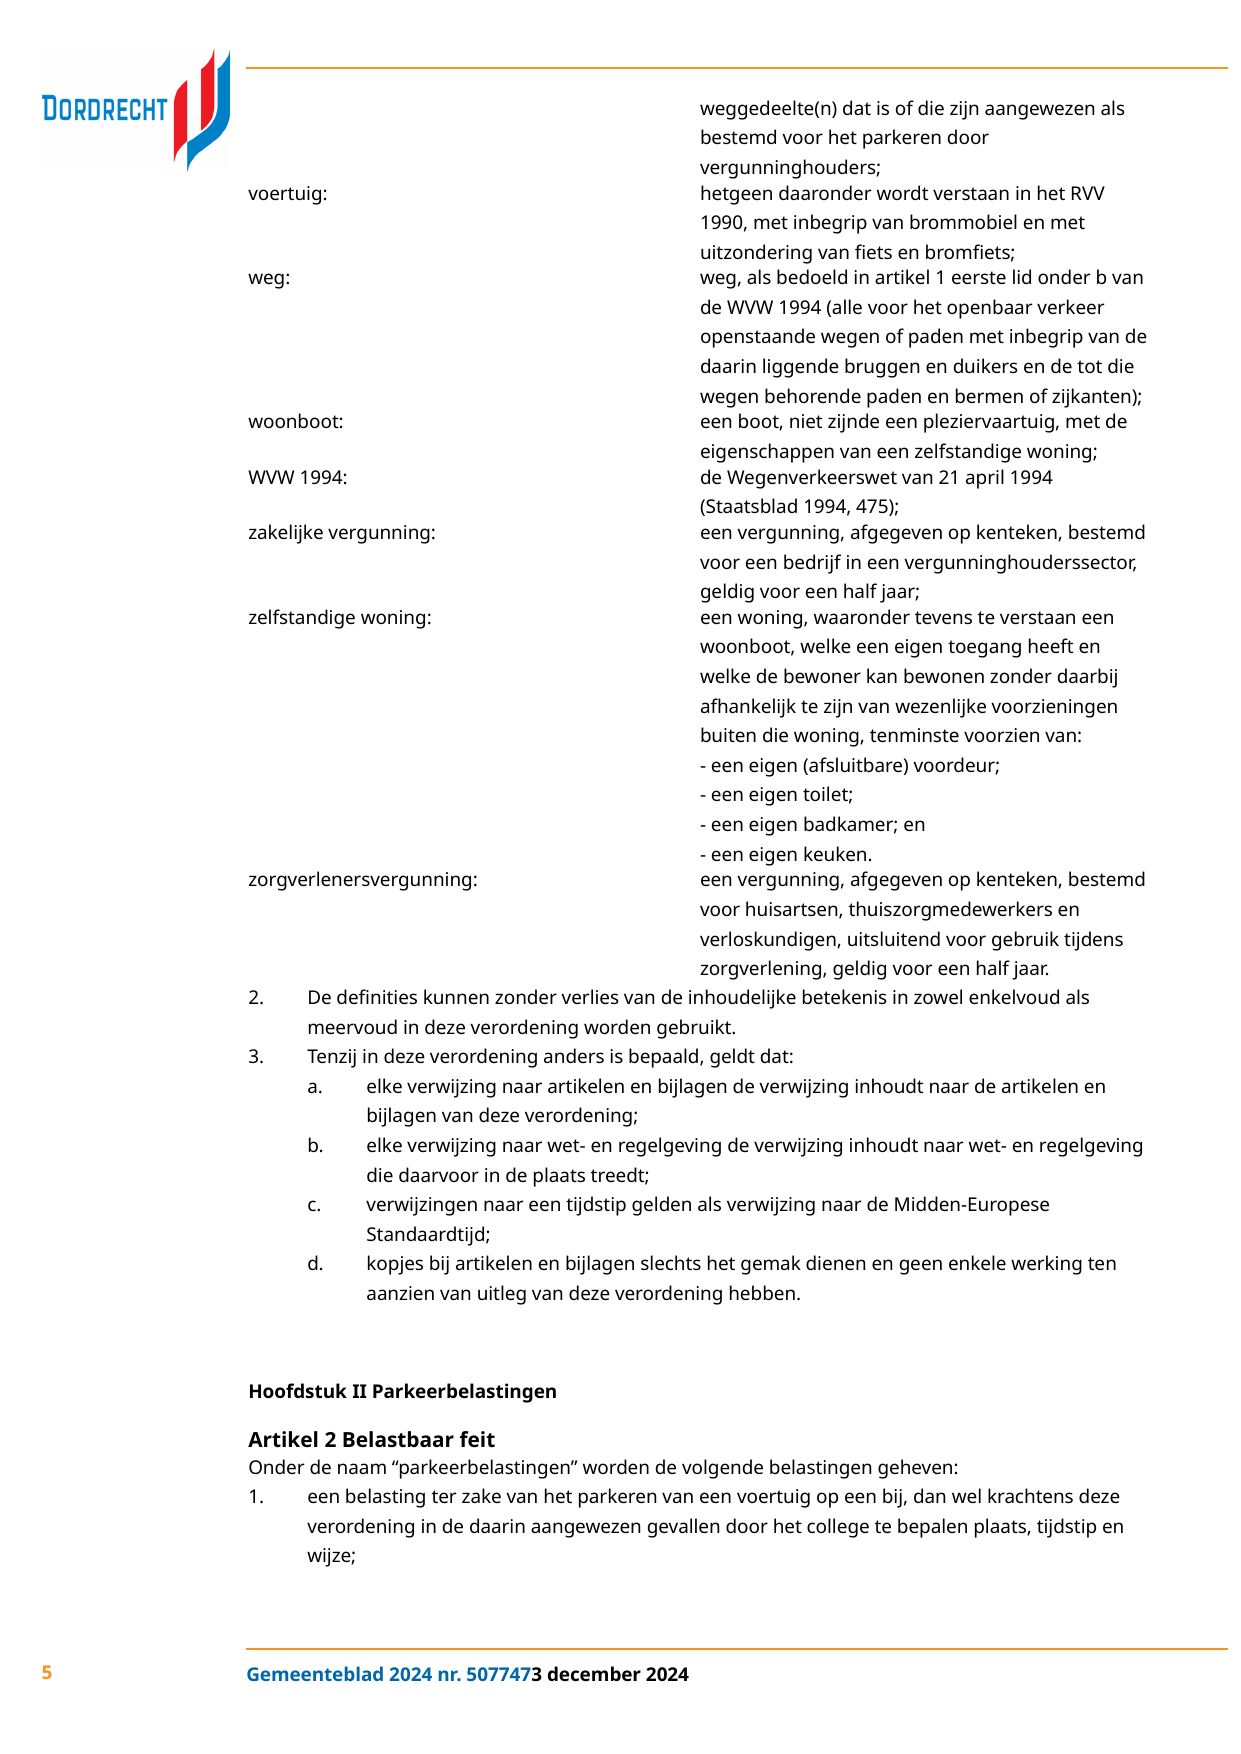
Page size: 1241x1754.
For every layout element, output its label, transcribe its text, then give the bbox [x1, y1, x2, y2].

picture [41, 47, 231, 172]
table_cell zakelijke vergunning: [248, 519, 700, 604]
list een belasting ter zake van het parkeren van een voertuig op een bij, dan wel krachtens deze verordening in de daarin aangewezen gevallen door het college te bepalen plaats, tijdstip en wijze; [248, 1483, 1152, 1568]
table_cell de Wegenverkeerswet van 21 april 1994 (Staatsblad 1994, 475); [700, 464, 1152, 519]
table_cell [248, 95, 700, 180]
table_cell een vergunning, afgegeven op kenteken, bestemd voor een bedrijf in een vergunninghouderssector, geldig voor een half jaar; [700, 519, 1152, 604]
table_cell weggedeelte(n) dat is of die zijn aangewezen als bestemd voor het parkeren door vergunninghouders; [700, 95, 1152, 180]
text Artikel 2 Belastbaar feit [248, 1425, 1152, 1454]
text Onder de naam “parkeerbelastingen” worden de volgende belastingen geheven: [248, 1454, 1152, 1479]
table_cell WVW 1994: [248, 464, 700, 519]
list elke verwijzing naar artikelen en bijlagen de verwijzing inhoudt naar de artikelen en bijlagen van deze verordening; [307, 1073, 1152, 1128]
table_cell een woning, waaronder tevens te verstaan een woonboot, welke een eigen toegang heeft en welke de bewoner kan bewonen zonder daarbij afhankelijk te zijn van wezenlijke voorzieningen buiten die woning, tenminste voorzien van: - een eigen (afsluitbare) voordeur; - een eigen toilet; - een eigen badkamer; en - een eigen keuken. [700, 604, 1152, 867]
list elke verwijzing naar wet- en regelgeving de verwijzing inhoudt naar wet- en regelgeving die daarvoor in de plaats treedt; [307, 1132, 1152, 1187]
table_cell hetgeen daaronder wordt verstaan in het RVV 1990, met inbegrip van brommobiel en met uitzondering van fiets en bromfiets; [700, 180, 1152, 264]
table_cell een vergunning, afgegeven op kenteken, bestemd voor huisartsen, thuiszorgmedewerkers en verloskundigen, uitsluitend voor gebruik tijdens zorgverlening, geldig voor een half jaar. [700, 867, 1152, 981]
table_cell woonboot: [248, 409, 700, 464]
table_cell zorgverlenersvergunning: [248, 867, 700, 981]
table_cell weg: [248, 265, 700, 409]
table_cell zelfstandige woning: [248, 604, 700, 867]
list kopjes bij artikelen en bijlagen slechts het gemak dienen en geen enkele werking ten aanzien van uitleg van deze verordening hebben. [307, 1251, 1152, 1306]
table_cell weg, als bedoeld in artikel 1 eerste lid onder b van de WVW 1994 (alle voor het openbaar verkeer openstaande wegen of paden met inbegrip van de daarin liggende bruggen en duikers en de tot die wegen behorende paden en bermen of zijkanten); [700, 265, 1152, 409]
list verwijzingen naar een tijdstip gelden als verwijzing naar de Midden-Europese Standaardtijd; [307, 1191, 1152, 1247]
list Tenzij in deze verordening anders is bepaald, geldt dat: [248, 1043, 1152, 1069]
table_cell voertuig: [248, 180, 700, 264]
text Hoofdstuk II Parkeerbelastingen [248, 1376, 1152, 1404]
list De definities kunnen zonder verlies van de inhoudelijke betekenis in zowel enkelvoud als meervoud in deze verordening worden gebruikt. [248, 984, 1152, 1039]
table_cell een boot, niet zijnde een pleziervaartuig, met de eigenschappen van een zelfstandige woning; [700, 409, 1152, 464]
